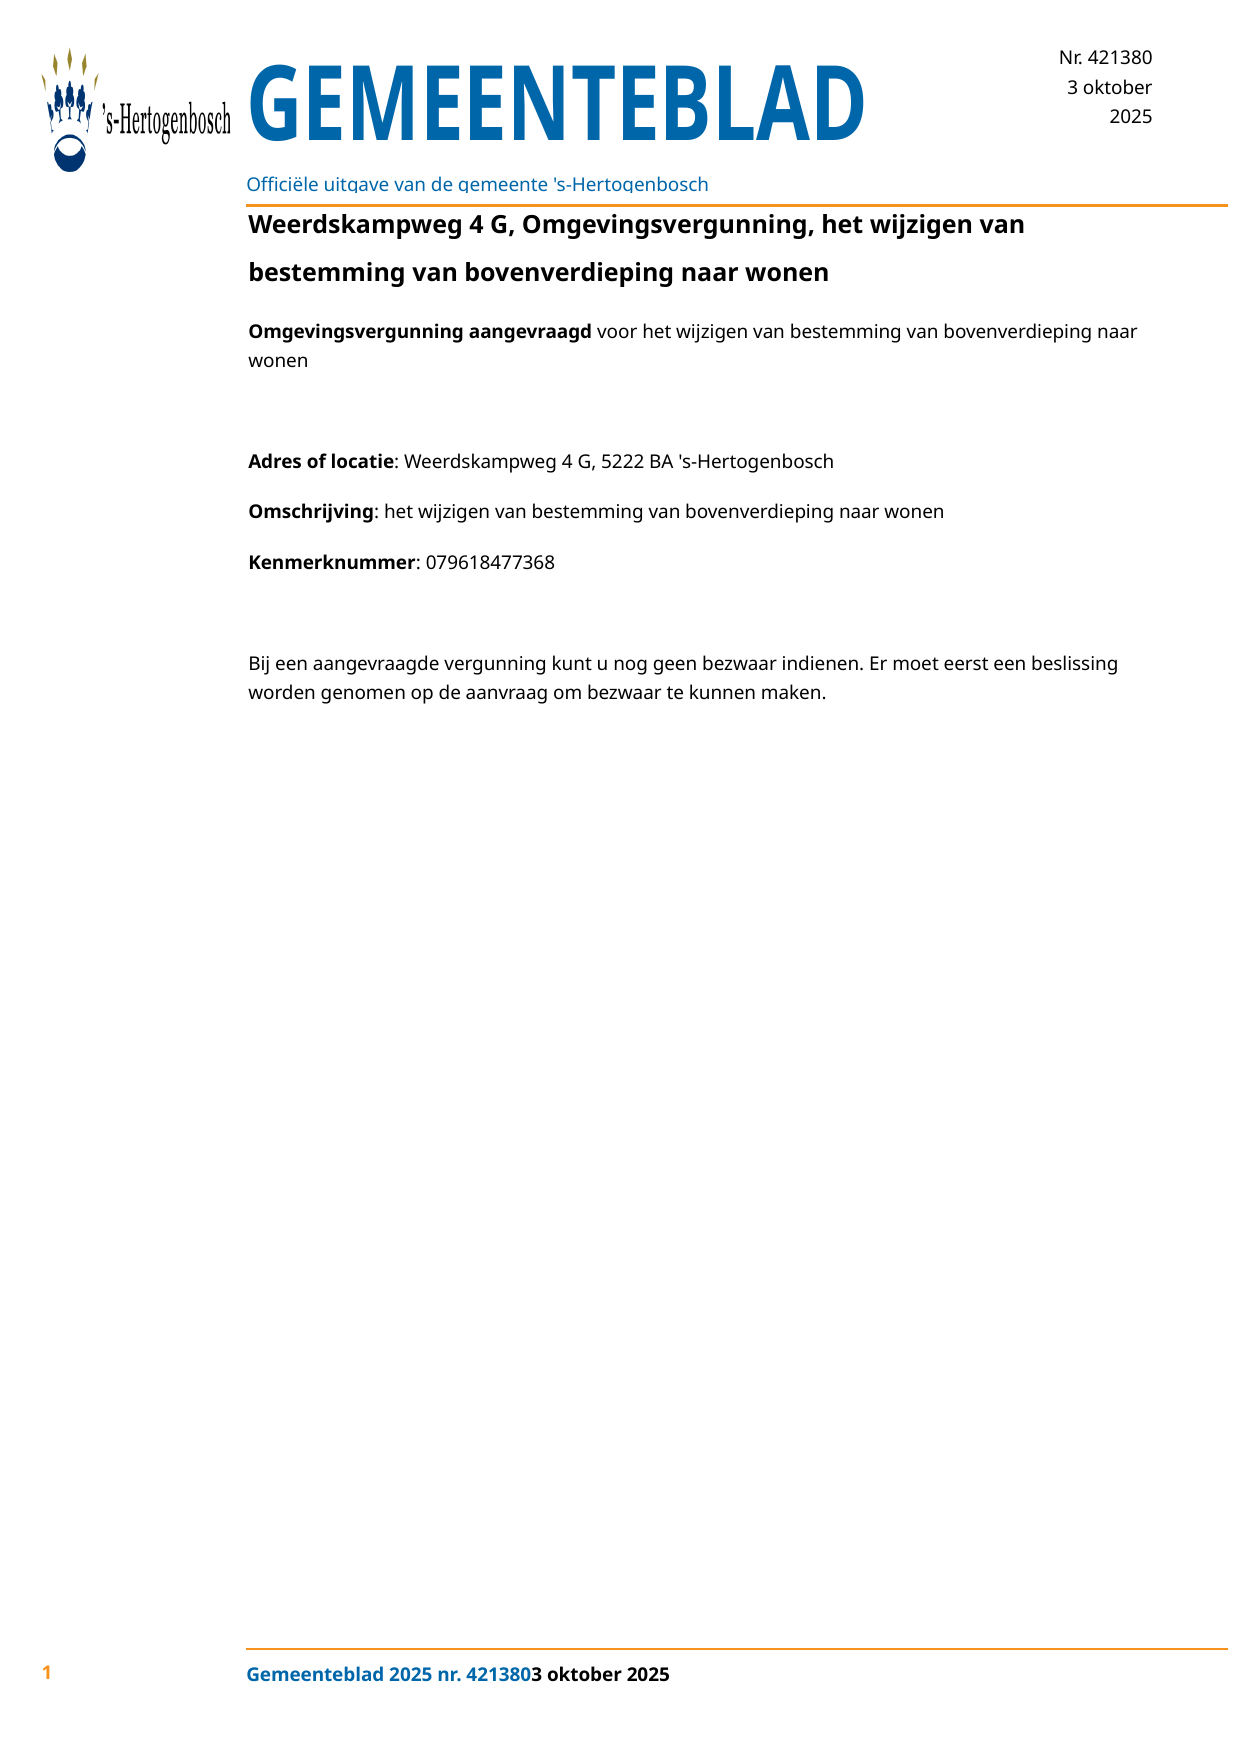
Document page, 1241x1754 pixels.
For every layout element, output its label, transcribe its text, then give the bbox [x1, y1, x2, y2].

text Kenmerknummer: 079618477368 [248, 549, 1152, 575]
picture [41, 47, 231, 172]
text Bij een aangevraagde vergunning kunt u nog geen bezwaar indienen. Er moet eerst een beslissing worden genomen op de aanvraag om bezwaar te kunnen maken. [248, 650, 1152, 705]
text Omschrijving: het wijzigen van bestemming van bovenverdieping naar wonen [248, 499, 1152, 524]
text Adres of locatie: Weerdskampweg 4 G, 5222 BA 's-Hertogenbosch [248, 448, 1152, 474]
text Weerdskampweg 4 G, Omgevingsvergunning, het wijzigen van bestemming van bovenverdieping naar wonen [248, 207, 1152, 288]
text Omgevingsvergunning aangevraagd voor het wijzigen van bestemming van bovenverdieping naar wonen [248, 318, 1152, 373]
